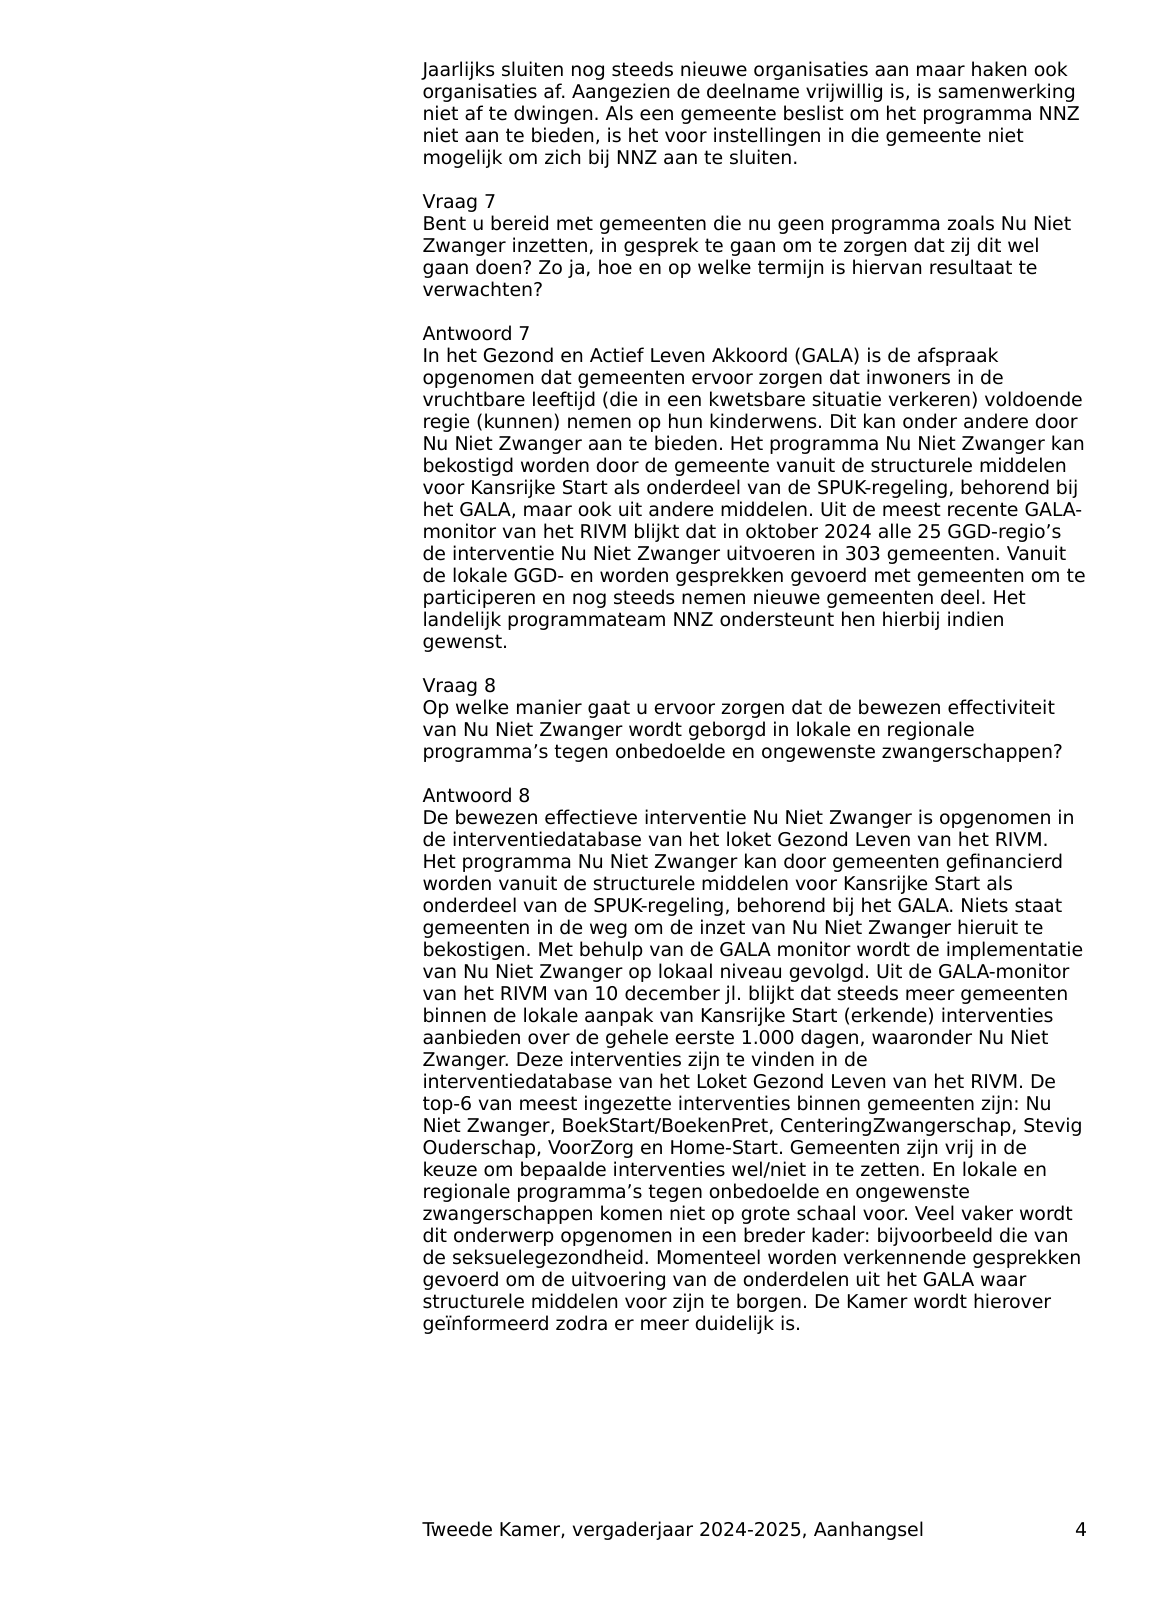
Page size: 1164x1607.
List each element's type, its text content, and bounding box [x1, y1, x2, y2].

text Jaarlijks sluiten nog steeds nieuwe organisaties aan maar haken ook organisaties af. Aangezien de deelname vrijwillig is, is samenwerking niet af te dwingen. Als een gemeente beslist om het programma NNZ niet aan te bieden, is het voor instellingen in die gemeente niet mogelijk om zich bij NNZ aan te sluiten. [422, 59, 1087, 169]
text Op welke manier gaat u ervoor zorgen dat de bewezen effectiviteit van Nu Niet Zwanger wordt geborgd in lokale en regionale programma’s tegen onbedoelde en ongewenste zwangerschappen? [422, 697, 1087, 763]
text De bewezen effectieve interventie Nu Niet Zwanger is opgenomen in de interventiedatabase van het loket Gezond Leven van het RIVM. Het programma Nu Niet Zwanger kan door gemeenten gefinancierd worden vanuit de structurele middelen voor Kansrijke Start als onderdeel van de SPUK-regeling, behorend bij het GALA. Niets staat gemeenten in de weg om de inzet van Nu Niet Zwanger hieruit te bekostigen. Met behulp van de GALA monitor wordt de implementatie van Nu Niet Zwanger op lokaal niveau gevolgd. Uit de GALA-monitor van het RIVM van 10 december jl. blijkt dat steeds meer gemeenten binnen de lokale aanpak van Kansrijke Start (erkende) interventies aanbieden over de gehele eerste 1.000 dagen, waaronder Nu Niet Zwanger. Deze interventies zijn te vinden in de [422, 807, 1087, 1071]
text In het Gezond en Actief Leven Akkoord (GALA) is de afspraak opgenomen dat gemeenten ervoor zorgen dat inwoners in de vruchtbare leeftijd (die in een kwetsbare situatie verkeren) voldoende regie (kunnen) nemen op hun kinderwens. Dit kan onder andere door Nu Niet Zwanger aan te bieden. Het programma Nu Niet Zwanger kan bekostigd worden door de gemeente vanuit de structurele middelen voor Kansrijke Start als onderdeel van de SPUK-regeling, behorend bij het GALA, maar ook uit andere middelen. Uit de meest recente GALA-monitor van het RIVM blijkt dat in oktober 2024 alle 25 GGD-regio’s de interventie Nu Niet Zwanger uitvoeren in 303 gemeenten. Vanuit de lokale GGD- en worden gesprekken gevoerd met gemeenten om te participeren en nog steeds nemen nieuwe gemeenten deel. Het landelijk programmateam NNZ ondersteunt hen hierbij indien gewenst. [422, 345, 1087, 653]
text Antwoord 8 [422, 785, 1087, 807]
text Vraag 7 [422, 191, 1087, 213]
text Bent u bereid met gemeenten die nu geen programma zoals Nu Niet Zwanger inzetten, in gesprek te gaan om te zorgen dat zij dit wel gaan doen? Zo ja, hoe en op welke termijn is hiervan resultaat te verwachten? [422, 213, 1087, 301]
text interventiedatabase van het Loket Gezond Leven van het RIVM. De top-6 van meest ingezette interventies binnen gemeenten zijn: Nu Niet Zwanger, BoekStart/BoekenPret, CenteringZwangerschap, Stevig Ouderschap, VoorZorg en Home-Start. Gemeenten zijn vrij in de keuze om bepaalde interventies wel/niet in te zetten. En lokale en regionale programma’s tegen onbedoelde en ongewenste zwangerschappen komen niet op grote schaal voor. Veel vaker wordt dit onderwerp opgenomen in een breder kader: bijvoorbeeld die van de seksuelegezondheid. Momenteel worden verkennende gesprekken gevoerd om de uitvoering van de onderdelen uit het GALA waar structurele middelen voor zijn te borgen. De Kamer wordt hierover geïnformeerd zodra er meer duidelijk is. [422, 1071, 1087, 1335]
text Antwoord 7 [422, 323, 1087, 345]
text Vraag 8 [422, 675, 1087, 697]
